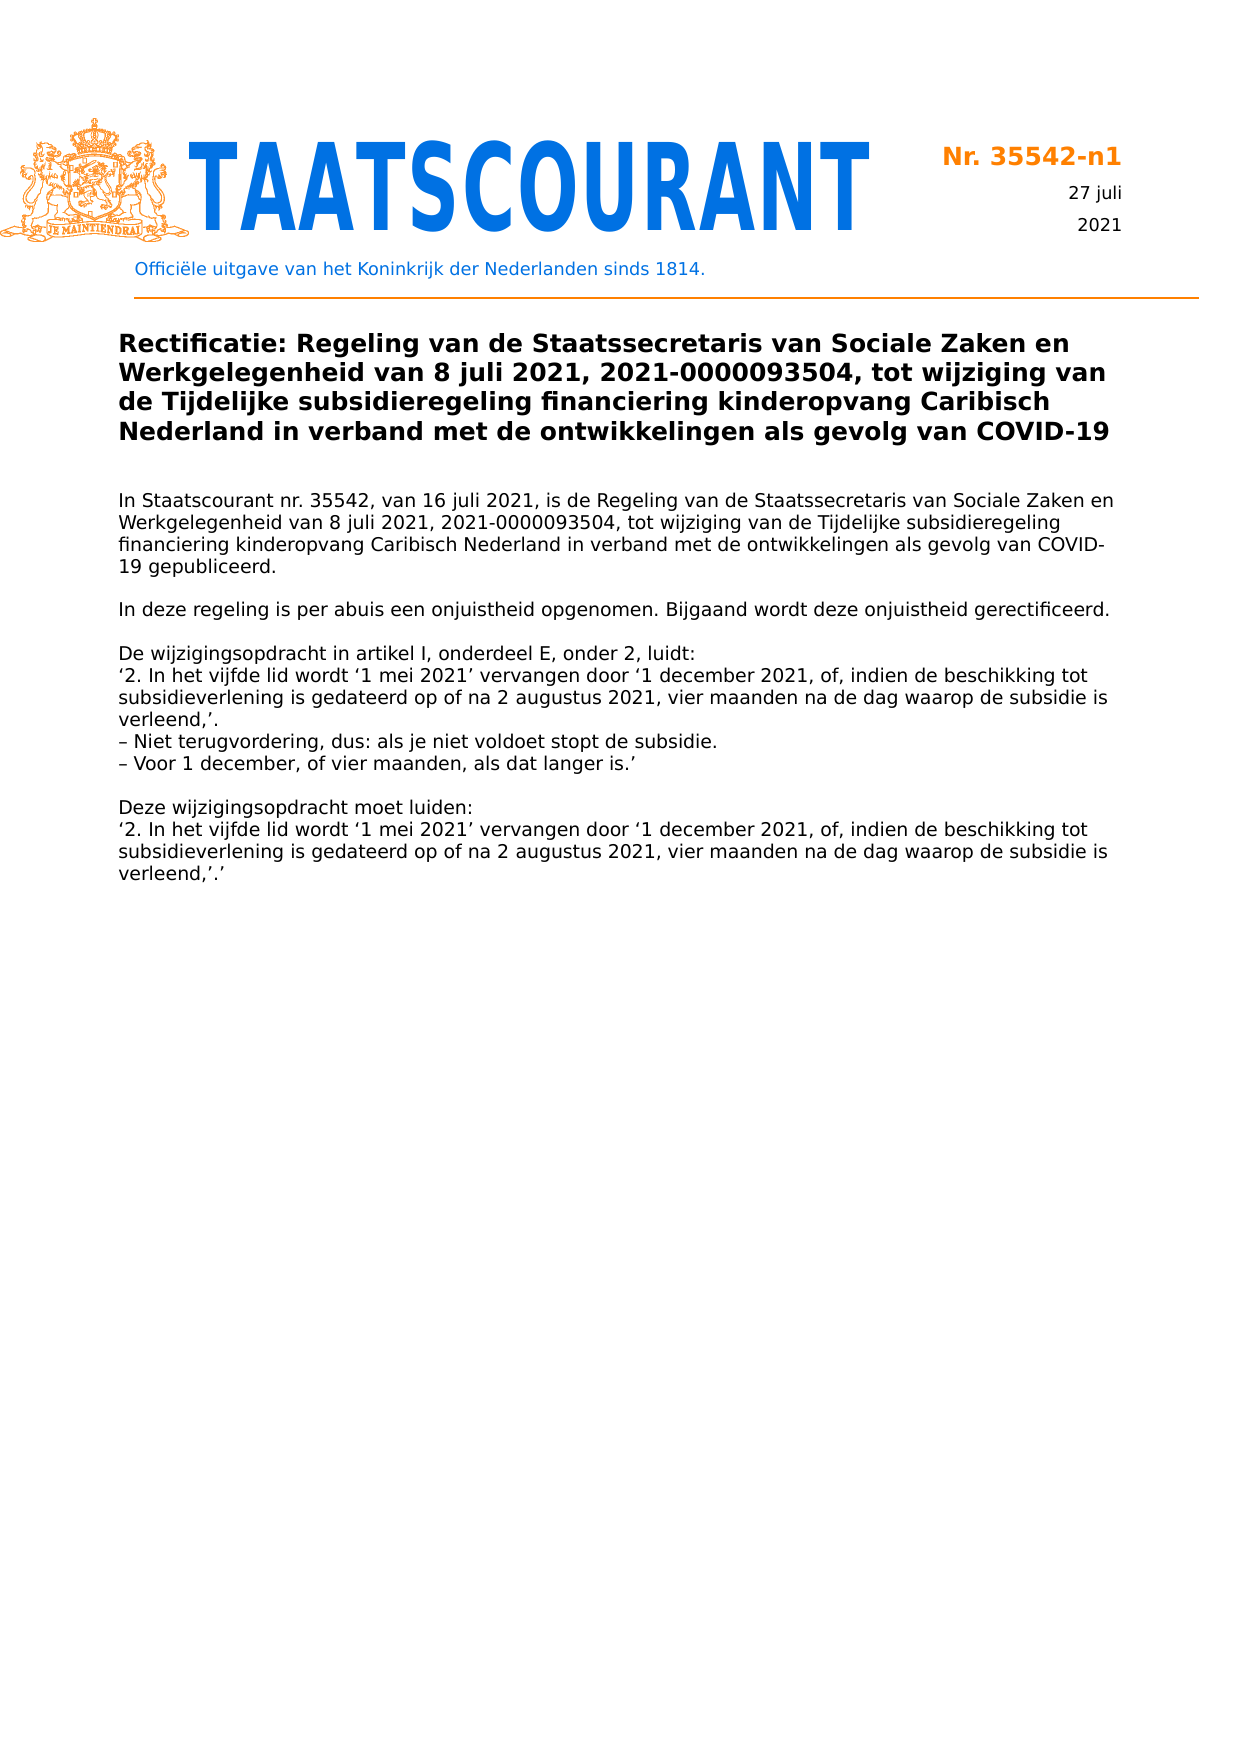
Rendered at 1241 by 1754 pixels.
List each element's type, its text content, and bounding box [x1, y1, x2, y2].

text In Staatscourant nr. 35542, van 16 juli 2021, is de Regeling van de Staatssecretaris van Sociale Zaken en Werkgelegenheid van 8 juli 2021, 2021-0000093504, tot wijziging van de Tijdelijke subsidieregeling financiering kinderopvang Caribisch Nederland in verband met de ontwikkelingen als gevolg van COVID-19 gepubliceerd. [118, 489, 1122, 577]
table_cell Officiële uitgave van het Koninkrijk der Nederlanden sinds 1814. [134, 259, 1199, 297]
text ‘2. In het vijfde lid wordt ‘1 mei 2021’ vervangen door ‘1 december 2021, of, indien de beschikking tot subsidieverlening is gedateerd op of na 2 augustus 2021, vier maanden na de dag waarop de subsidie is verleend,’.’ [118, 819, 1122, 885]
text In deze regeling is per abuis een onjuistheid opgenomen. Bijgaand wordt deze onjuistheid gerectificeerd. [118, 599, 1122, 621]
text – Niet terugvordering, dus: als je niet voldoet stopt de subsidie. [118, 731, 1122, 753]
table_header Nr. 35542-n1 [939, 118, 1199, 177]
text ‘2. In het vijfde lid wordt ‘1 mei 2021’ vervangen door ‘1 december 2021, of, indien de beschikking tot subsidieverlening is gedateerd op of na 2 augustus 2021, vier maanden na de dag waarop de subsidie is verleend,’. [118, 665, 1122, 731]
text – Voor 1 december, of vier maanden, als dat langer is.’ [118, 753, 1122, 775]
table_cell 2021 [939, 209, 1199, 259]
table_header [0, 242, 134, 297]
text De wijzigingsopdracht in artikel I, onderdeel E, onder 2, luidt: [118, 643, 1122, 665]
table_cell 27 juli [939, 177, 1199, 209]
subtitle Rectificatie: Regeling van de Staatssecretaris van Sociale Zaken en Werkgelegenheid van 8 juli 2021, 2021-0000093504, tot wijziging van de Tijdelijke subsidieregeling financiering kinderopvang Caribisch Nederland in verband met de ontwikkelingen als gevolg van COVID-19 [118, 329, 1122, 446]
text Deze wijzigingsopdracht moet luiden: [118, 797, 1122, 819]
picture [0, 118, 189, 242]
table_header STAATSCOURANT [134, 118, 939, 259]
